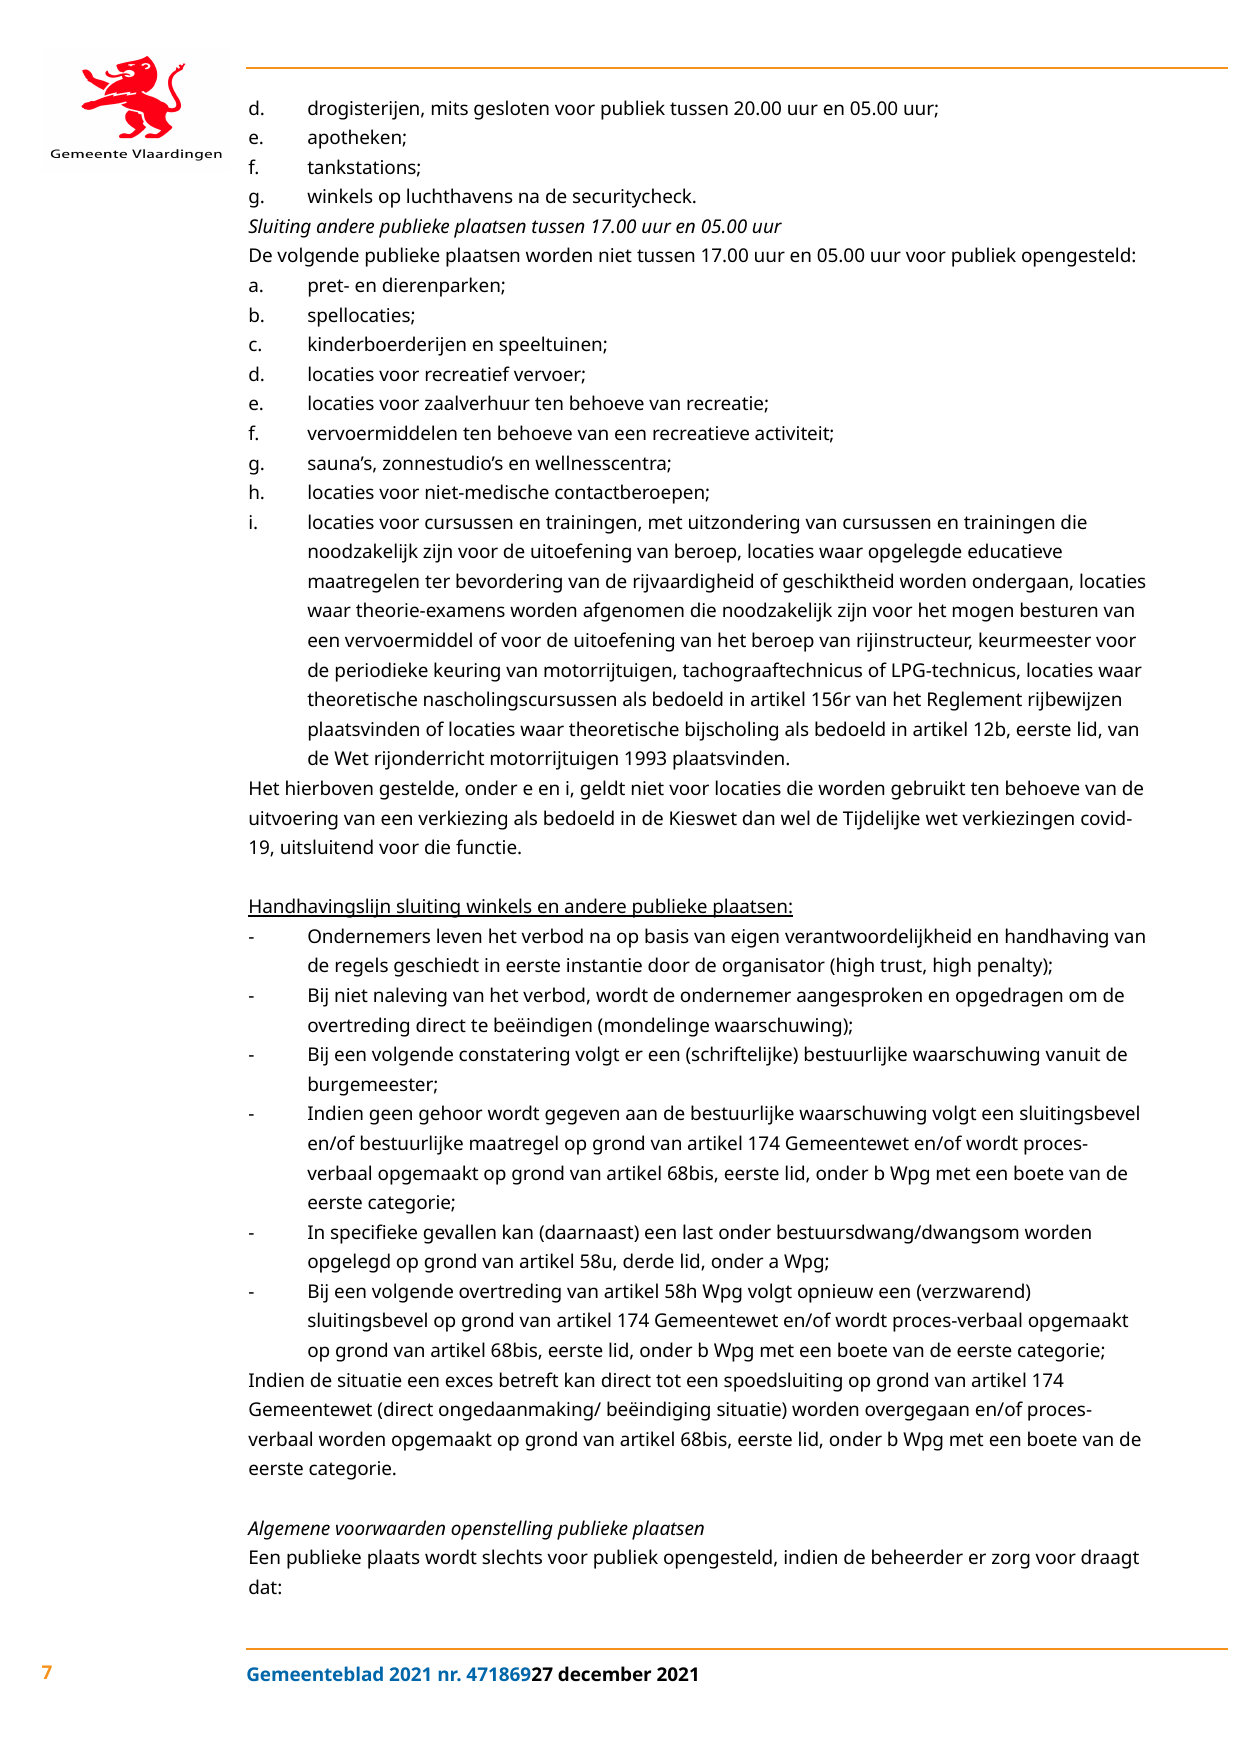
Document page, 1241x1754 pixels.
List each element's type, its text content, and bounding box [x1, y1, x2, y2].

text Handhavingslijn sluiting winkels en andere publieke plaatsen: [248, 893, 1152, 919]
list vervoermiddelen ten behoeve van een recreatieve activiteit; [248, 420, 1152, 446]
list Ondernemers leven het verbod na op basis van eigen verantwoordelijkheid en handhaving van de regels geschiedt in eerste instantie door de organisator (high trust, high penalty); [248, 923, 1152, 978]
list winkels op luchthavens na de securitycheck. [248, 183, 1152, 209]
list locaties voor cursussen en trainingen, met uitzondering van cursussen en trainingen die noodzakelijk zijn voor de uitoefening van beroep, locaties waar opgelegde educatieve maatregelen ter bevordering van de rijvaardigheid of geschiktheid worden ondergaan, locaties waar theorie-examens worden afgenomen die noodzakelijk zijn voor het mogen besturen van een vervoermiddel of voor de uitoefening van het beroep van rijinstructeur, keurmeester voor de periodieke keuring van motorrijtuigen, tachograaftechnicus of LPG-technicus, locaties waar theoretische nascholingscursussen als bedoeld in artikel 156r van het Reglement rijbewijzen plaatsvinden of locaties waar theoretische bijscholing als bedoeld in artikel 12b, eerste lid, van de Wet rijonderricht motorrijtuigen 1993 plaatsvinden. [248, 509, 1152, 771]
list pret- en dierenparken; [248, 272, 1152, 298]
list tankstations; [248, 154, 1152, 180]
text Een publieke plaats wordt slechts voor publiek opengesteld, indien de beheerder er zorg voor draagt dat: [248, 1544, 1152, 1600]
list Bij een volgende constatering volgt er een (schriftelijke) bestuurlijke waarschuwing vanuit de burgemeester; [248, 1041, 1152, 1097]
list spellocaties; [248, 302, 1152, 328]
list sauna’s, zonnestudio’s en wellnesscentra; [248, 450, 1152, 476]
text Het hierboven gestelde, onder e en i, geldt niet voor locaties die worden gebruikt ten behoeve van de uitvoering van een verkiezing als bedoeld in de Kieswet dan wel de Tijdelijke wet verkiezingen covid-19, uitsluitend voor die functie. [248, 775, 1152, 860]
list Bij een volgende overtreding van artikel 58h Wpg volgt opnieuw een (verzwarend) sluitingsbevel op grond van artikel 174 Gemeentewet en/of wordt proces-verbaal opgemaakt op grond van artikel 68bis, eerste lid, onder b Wpg met een boete van de eerste categorie; [248, 1278, 1152, 1363]
text Algemene voorwaarden openstelling publieke plaatsen [248, 1515, 1152, 1541]
picture [41, 47, 231, 172]
list drogisterijen, mits gesloten voor publiek tussen 20.00 uur en 05.00 uur; [248, 95, 1152, 121]
list Bij niet naleving van het verbod, wordt de ondernemer aangesproken en opgedragen om de overtreding direct te beëindigen (mondelinge waarschuwing); [248, 982, 1152, 1038]
text Sluiting andere publieke plaatsen tussen 17.00 uur en 05.00 uur [248, 213, 1152, 239]
list apotheken; [248, 124, 1152, 150]
list locaties voor recreatief vervoer; [248, 361, 1152, 387]
list locaties voor niet-medische contactberoepen; [248, 479, 1152, 505]
text Indien de situatie een exces betreft kan direct tot een spoedsluiting op grond van artikel 174 Gemeentewet (direct ongedaanmaking/ beëindiging situatie) worden overgegaan en/of proces-verbaal worden opgemaakt op grond van artikel 68bis, eerste lid, onder b Wpg met een boete van de eerste categorie. [248, 1367, 1152, 1481]
list kinderboerderijen en speeltuinen; [248, 331, 1152, 357]
list Indien geen gehoor wordt gegeven aan de bestuurlijke waarschuwing volgt een sluitingsbevel en/of bestuurlijke maatregel op grond van artikel 174 Gemeentewet en/of wordt proces-verbaal opgemaakt op grond van artikel 68bis, eerste lid, onder b Wpg met een boete van de eerste categorie; [248, 1101, 1152, 1215]
list In specifieke gevallen kan (daarnaast) een last onder bestuursdwang/dwangsom worden opgelegd op grond van artikel 58u, derde lid, onder a Wpg; [248, 1219, 1152, 1274]
list locaties voor zaalverhuur ten behoeve van recreatie; [248, 391, 1152, 416]
text De volgende publieke plaatsen worden niet tussen 17.00 uur en 05.00 uur voor publiek opengesteld: [248, 243, 1152, 268]
